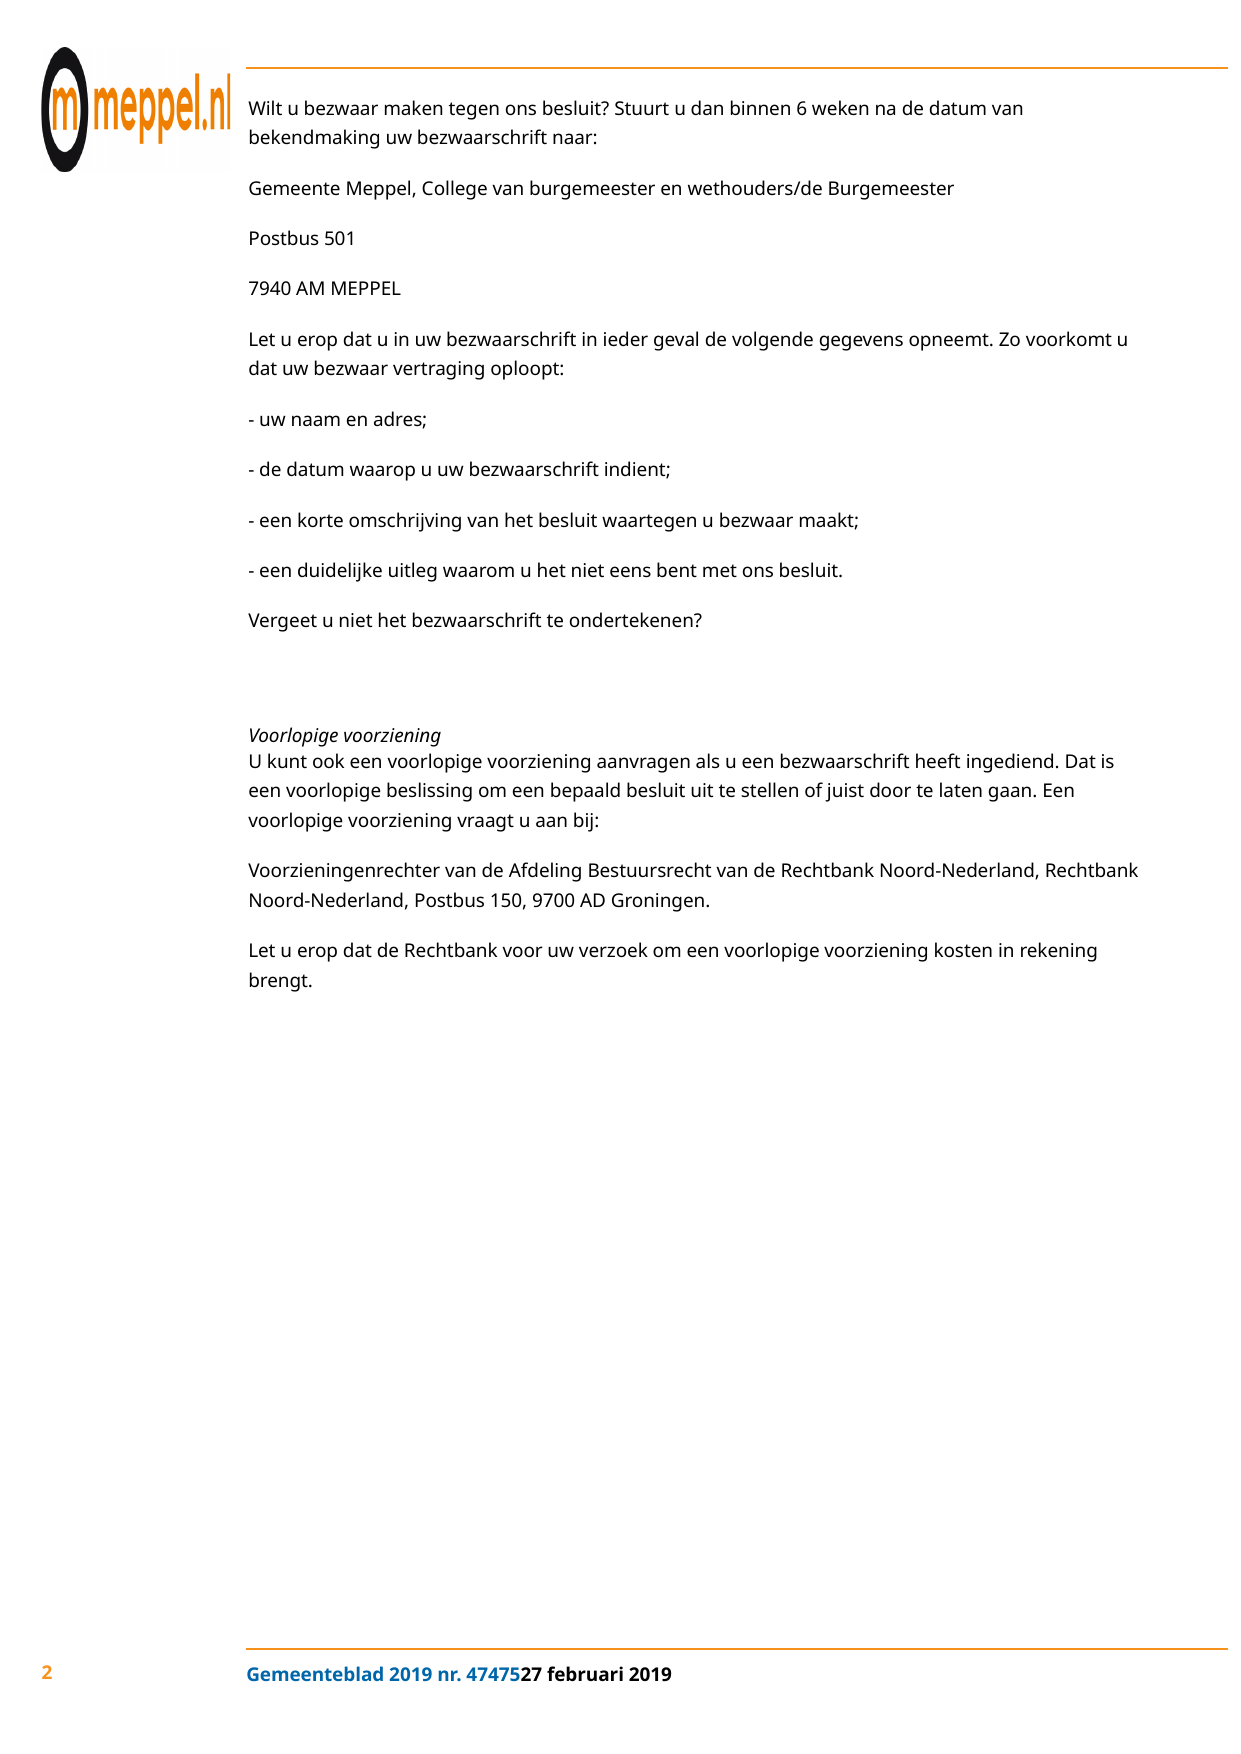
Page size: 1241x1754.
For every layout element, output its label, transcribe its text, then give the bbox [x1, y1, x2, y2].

text Let u erop dat de Rechtbank voor uw verzoek om een voorlopige voorziening kosten in rekening brengt. [248, 937, 1152, 993]
text Wilt u bezwaar maken tegen ons besluit? Stuurt u dan binnen 6 weken na de datum van bekendmaking uw bezwaarschrift naar: [248, 95, 1152, 150]
text - de datum waarop u uw bezwaarschrift indient; [248, 456, 1152, 482]
text U kunt ook een voorlopige voorziening aanvragen als u een bezwaarschrift heeft ingediend. Dat is een voorlopige beslissing om een bepaald besluit uit te stellen of juist door te laten gaan. Een voorlopige voorziening vraagt u aan bij: [248, 748, 1152, 833]
text Vergeet u niet het bezwaarschrift te ondertekenen? [248, 608, 1152, 633]
text Voorlopige voorziening [248, 722, 1152, 748]
text Let u erop dat u in uw bezwaarschrift in ieder geval de volgende gegevens opneemt. Zo voorkomt u dat uw bezwaar vertraging oploopt: [248, 326, 1152, 381]
text Postbus 501 [248, 225, 1152, 251]
text Voorzieningenrechter van de Afdeling Bestuursrecht van de Rechtbank Noord-Nederland, Rechtbank Noord-Nederland, Postbus 150, 9700 AD Groningen. [248, 857, 1152, 913]
text - een korte omschrijving van het besluit waartegen u bezwaar maakt; [248, 507, 1152, 533]
text Gemeente Meppel, College van burgemeester en wethouders/de Burgemeester [248, 175, 1152, 201]
text - uw naam en adres; [248, 406, 1152, 432]
text - een duidelijke uitleg waarom u het niet eens bent met ons besluit. [248, 557, 1152, 583]
picture [41, 47, 231, 172]
text 7940 AM MEPPEL [248, 276, 1152, 301]
